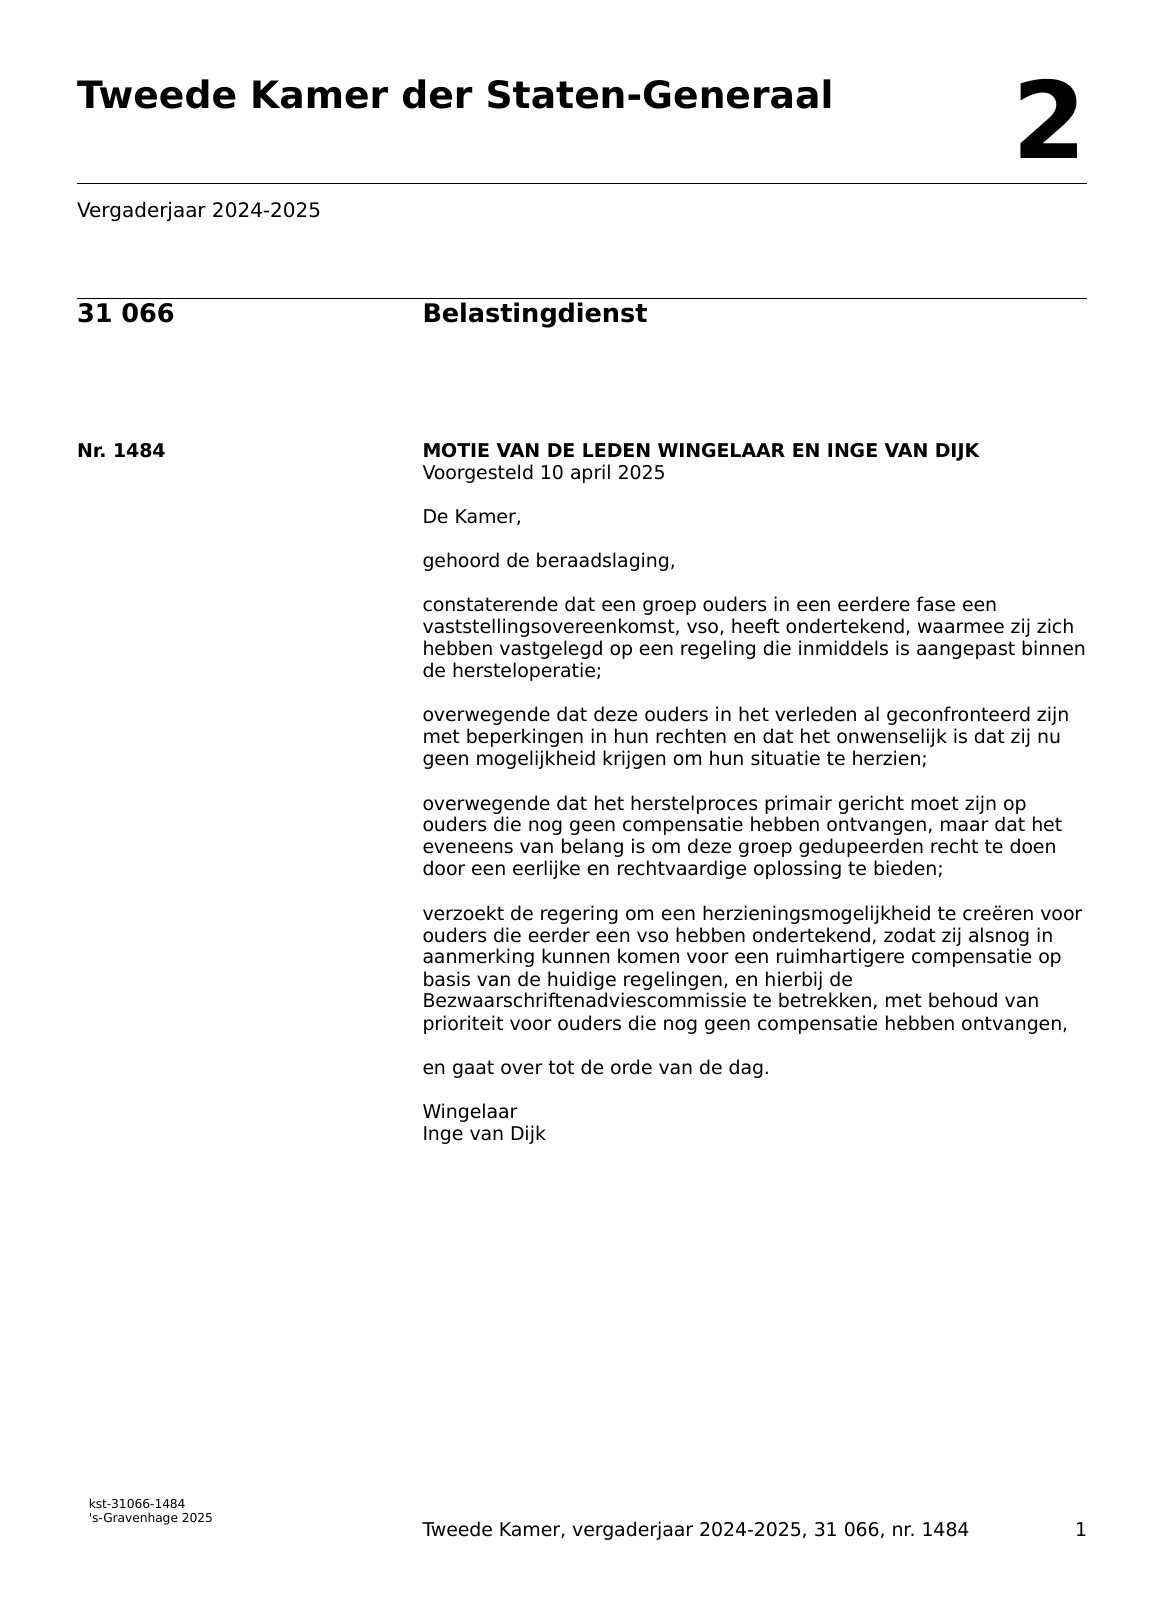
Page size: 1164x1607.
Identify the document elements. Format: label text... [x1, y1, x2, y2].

subtitle 31 066 Belastingdienst [77, 299, 1087, 329]
text constaterende dat een groep ouders in een eerdere fase een vaststellingsovereenkomst, vso, heeft ondertekend, waarmee zij zich hebben vastgelegd op een regeling die inmiddels is aangepast binnen de hersteloperatie; [422, 594, 1087, 682]
text en gaat over tot de orde van de dag. [422, 1057, 1087, 1078]
table_header 2 [886, 59, 1087, 183]
text 's-Gravenhage 2025 [88, 1511, 323, 1525]
text verzoekt de regering om een herzieningsmogelijkheid te creëren voor ouders die eerder een vso hebben ondertekend, zodat zij alsnog in aanmerking kunnen komen voor een ruimhartigere compensatie op basis van de huidige regelingen, en hierbij de Bezwaarschriftenadviescommissie te betrekken, met behoud van prioriteit voor ouders die nog geen compensatie hebben ontvangen, [422, 902, 1087, 1034]
text De Kamer, [422, 506, 1087, 528]
text overwegende dat deze ouders in het verleden al geconfronteerd zijn met beperkingen in hun rechten en dat het onwenselijk is dat zij nu geen mogelijkheid krijgen om hun situatie te herzien; [422, 704, 1087, 770]
subtitle Nr. 1484 MOTIE VAN DE LEDEN WINGELAAR EN INGE VAN DIJK [77, 440, 1087, 462]
table_header Tweede Kamer der Staten-Generaal [77, 59, 886, 183]
text Inge van Dijk [422, 1123, 1087, 1145]
text gehoord de beraadslaging, [422, 550, 1087, 572]
text overwegende dat het herstelproces primair gericht moet zijn op ouders die nog geen compensatie hebben ontvangen, maar dat het eveneens van belang is om deze groep gedupeerden recht te doen door een eerlijke en rechtvaardige oplossing te bieden; [422, 792, 1087, 880]
text Voorgesteld 10 april 2025 [422, 462, 1087, 484]
text Wingelaar [422, 1101, 1087, 1123]
text kst-31066-1484 [88, 1497, 323, 1511]
table_cell Vergaderjaar 2024-2025 [77, 184, 1087, 298]
